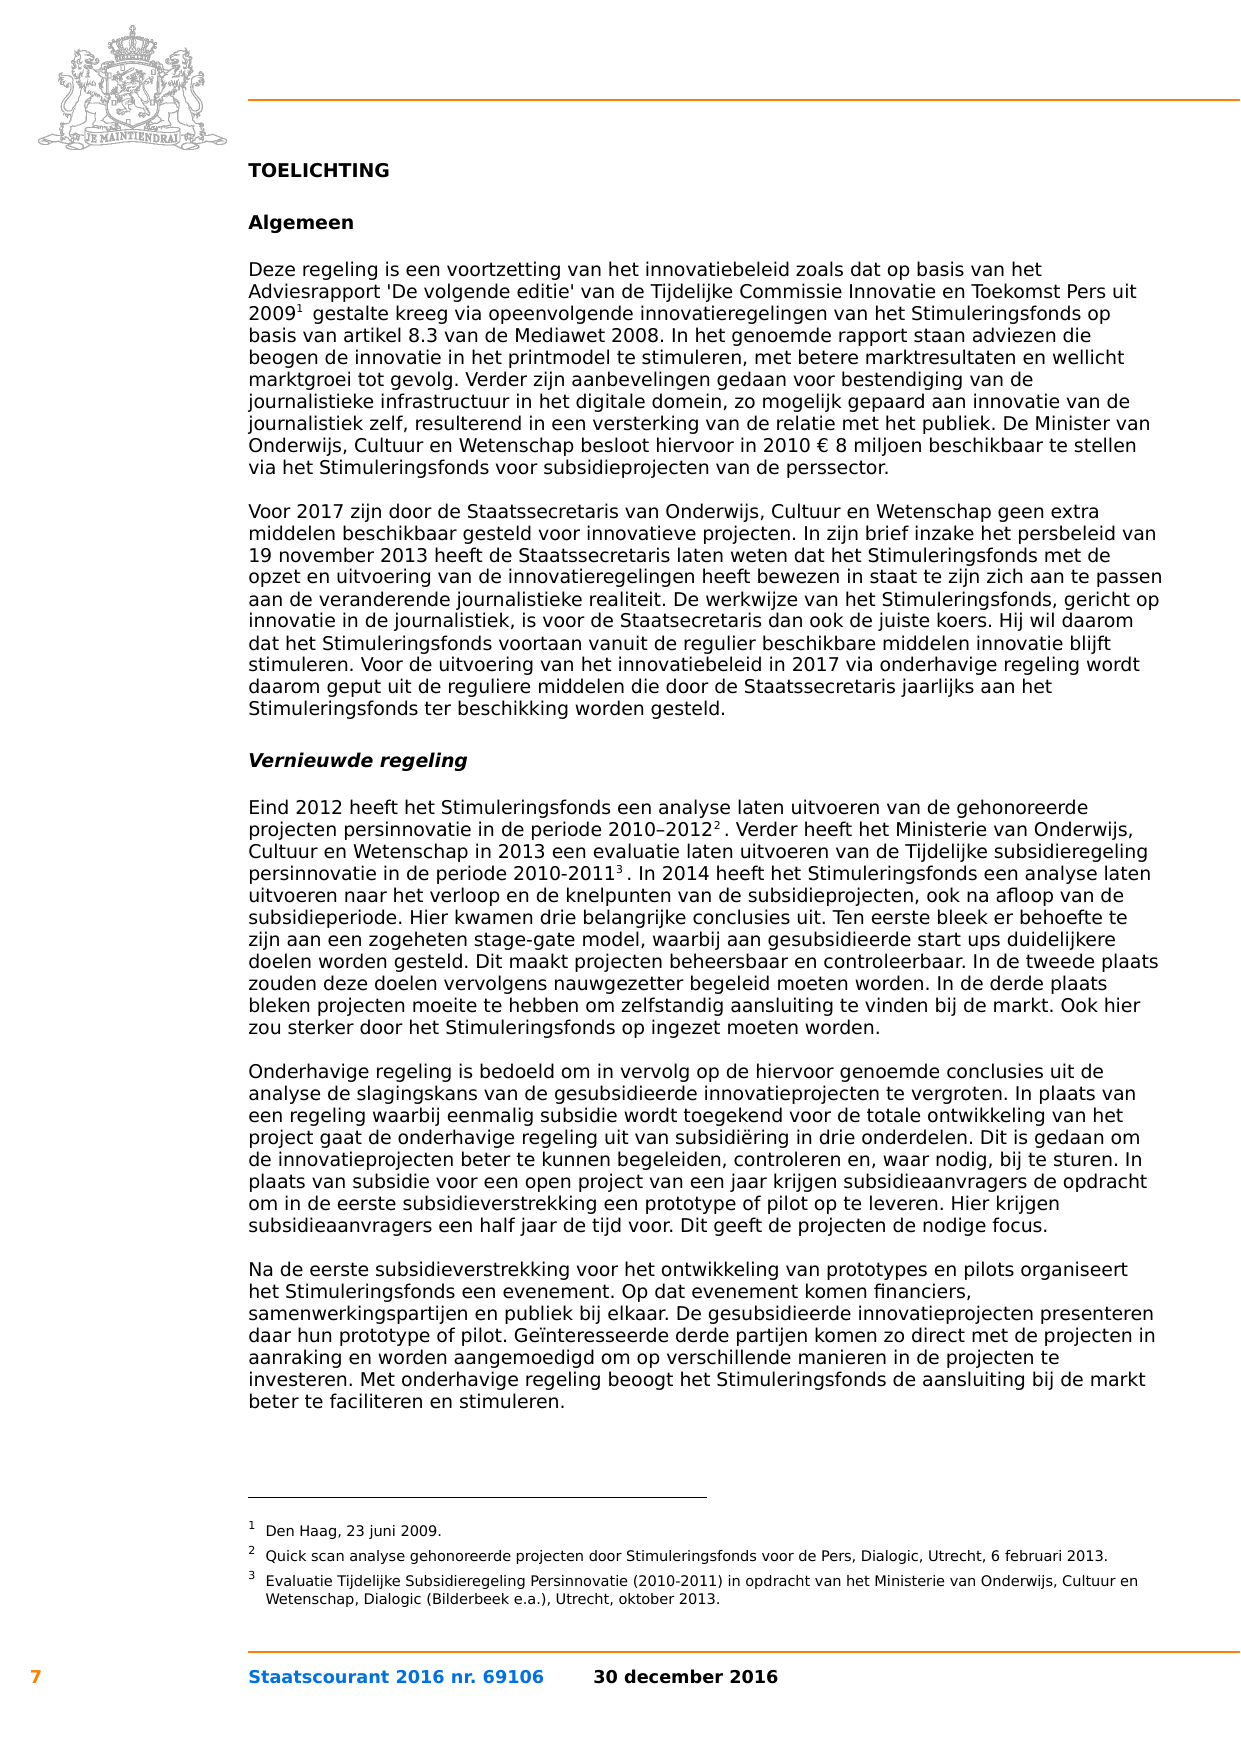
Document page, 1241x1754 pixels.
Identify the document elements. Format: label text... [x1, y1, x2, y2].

text Eind 2012 heeft het Stimuleringsfonds een analyse laten uitvoeren van de gehonoreerde projecten persinnovatie in de periode 2010–2012. Verder heeft het Ministerie van Onderwijs, Cultuur en Wetenschap in 2013 een evaluatie laten uitvoeren van de Tijdelijke subsidieregeling persinnovatie in de periode 2010-2011. In 2014 heeft het Stimuleringsfonds een analyse laten uitvoeren naar het verloop en de knelpunten van de subsidieprojecten, ook na afloop van de subsidieperiode. Hier kwamen drie belangrijke conclusies uit. Ten eerste bleek er behoefte te zijn aan een zogeheten stage-gate model, waarbij aan gesubsidieerde start ups duidelijkere doelen worden gesteld. Dit maakt projecten beheersbaar en controleerbaar. In de tweede plaats zouden deze doelen vervolgens nauwgezetter begeleid moeten worden. In de derde plaats bleken projecten moeite te hebben om zelfstandig aansluiting te vinden bij de markt. Ook hier zou sterker door het Stimuleringsfonds op ingezet moeten worden. [248, 797, 1163, 1039]
subtitle Vernieuwde regeling [248, 750, 1163, 772]
text Quick scan analyse gehonoreerde projecten door Stimuleringsfonds voor de Pers, Dialogic, Utrecht, 6 februari 2013. [248, 1544, 1163, 1566]
subtitle TOELICHTING [248, 160, 1163, 182]
text Onderhavige regeling is bedoeld om in vervolg op de hiervoor genoemde conclusies uit de analyse de slagingskans van de gesubsidieerde innovatieprojecten te vergroten. In plaats van een regeling waarbij eenmalig subsidie wordt toegekend voor de totale ontwikkeling van het project gaat de onderhavige regeling uit van subsidiëring in drie onderdelen. Dit is gedaan om de innovatieprojecten beter te kunnen begeleiden, controleren en, waar nodig, bij te sturen. In plaats van subsidie voor een open project van een jaar krijgen subsidieaanvragers de opdracht om in de eerste subsidieverstrekking een prototype of pilot op te leveren. Hier krijgen subsidieaanvragers een half jaar de tijd voor. Dit geeft de projecten de nodige focus. [248, 1061, 1163, 1237]
text Den Haag, 23 juni 2009. [248, 1519, 1163, 1541]
text Voor 2017 zijn door de Staatssecretaris van Onderwijs, Cultuur en Wetenschap geen extra middelen beschikbaar gesteld voor innovatieve projecten. In zijn brief inzake het persbeleid van 19 november 2013 heeft de Staatssecretaris laten weten dat het Stimuleringsfonds met de opzet en uitvoering van de innovatieregelingen heeft bewezen in staat te zijn zich aan te passen aan de veranderende journalistieke realiteit. De werkwijze van het Stimuleringsfonds, gericht op innovatie in de journalistiek, is voor de Staatsecretaris dan ook de juiste koers. Hij wil daarom dat het Stimuleringsfonds voortaan vanuit de regulier beschikbare middelen innovatie blijft stimuleren. Voor de uitvoering van het innovatiebeleid in 2017 via onderhavige regeling wordt daarom geput uit de reguliere middelen die door de Staatssecretaris jaarlijks aan het Stimuleringsfonds ter beschikking worden gesteld. [248, 501, 1163, 720]
subtitle Algemeen [248, 212, 1163, 234]
picture [38, 25, 227, 150]
text Evaluatie Tijdelijke Subsidieregeling Persinnovatie (2010-2011) in opdracht van het Ministerie van Onderwijs, Cultuur en Wetenschap, Dialogic (Bilderbeek e.a.), Utrecht, oktober 2013. [248, 1569, 1163, 1608]
text Na de eerste subsidieverstrekking voor het ontwikkeling van prototypes en pilots organiseert het Stimuleringsfonds een evenement. Op dat evenement komen financiers, samenwerkingspartijen en publiek bij elkaar. De gesubsidieerde innovatieprojecten presenteren daar hun prototype of pilot. Geïnteresseerde derde partijen komen zo direct met de projecten in aanraking en worden aangemoedigd om op verschillende manieren in de projecten te investeren. Met onderhavige regeling beoogt het Stimuleringsfonds de aansluiting bij de markt beter te faciliteren en stimuleren. [248, 1259, 1163, 1412]
text Deze regeling is een voortzetting van het innovatiebeleid zoals dat op basis van het Adviesrapport 'De volgende editie' van de Tijdelijke Commissie Innovatie en Toekomst Pers uit 2009 gestalte kreeg via opeenvolgende innovatieregelingen van het Stimuleringsfonds op basis van artikel 8.3 van de Mediawet 2008. In het genoemde rapport staan adviezen die beogen de innovatie in het printmodel te stimuleren, met betere marktresultaten en wellicht marktgroei tot gevolg. Verder zijn aanbevelingen gedaan voor bestendiging van de journalistieke infrastructuur in het digitale domein, zo mogelijk gepaard aan innovatie van de journalistiek zelf, resulterend in een versterking van de relatie met het publiek. De Minister van Onderwijs, Cultuur en Wetenschap besloot hiervoor in 2010 € 8 miljoen beschikbaar te stellen via het Stimuleringsfonds voor subsidieprojecten van de perssector. [248, 259, 1163, 479]
